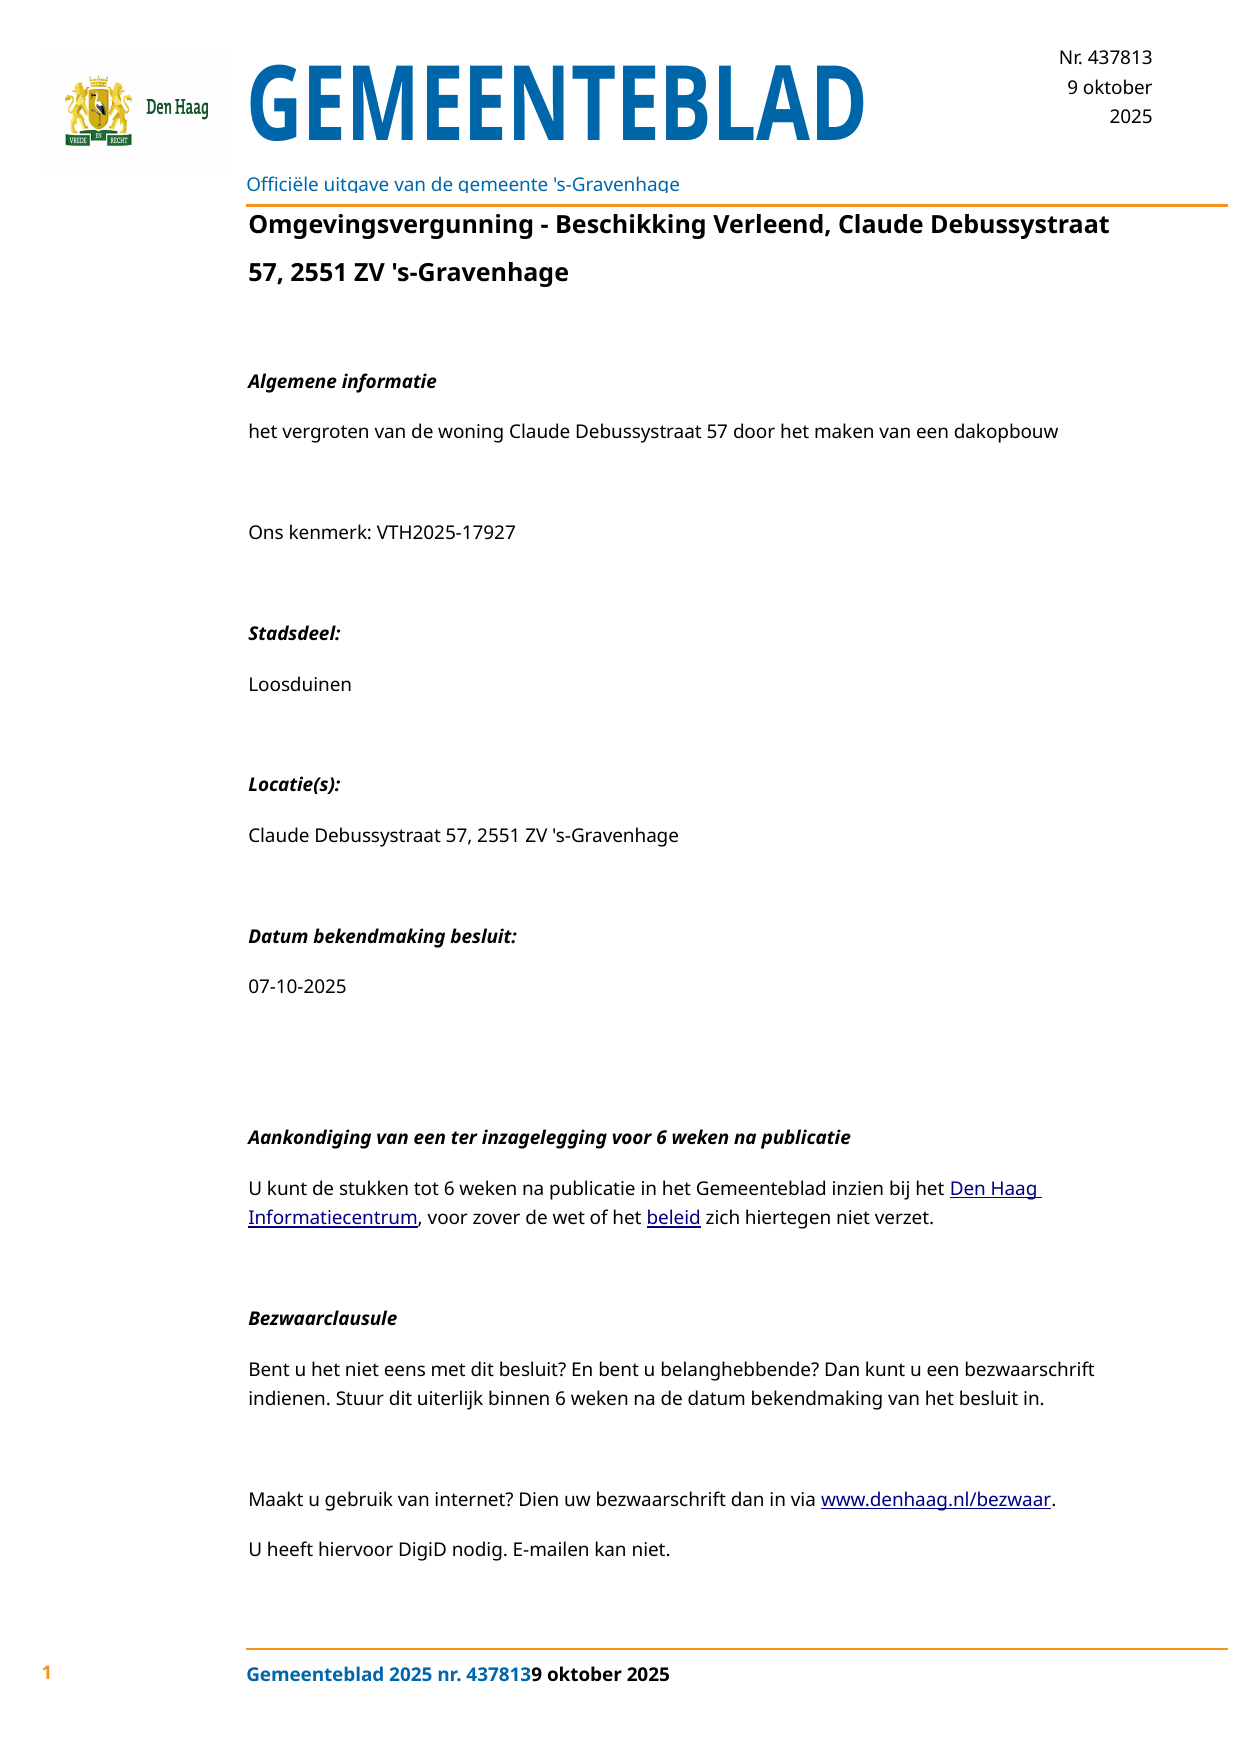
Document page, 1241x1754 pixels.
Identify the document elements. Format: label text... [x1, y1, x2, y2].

text Loosduinen [248, 671, 1152, 697]
text Maakt u gebruik van internet? Dien uw bezwaarschrift dan in via www.denhaag.nl/bezwaar. [248, 1486, 1152, 1512]
text Omgevingsvergunning - Beschikking Verleend, Claude Debussystraat 57, 2551 ZV 's-Gravenhage [248, 207, 1152, 288]
text het vergroten van de woning Claude Debussystraat 57 door het maken van een dakopbouw [248, 419, 1152, 444]
text Claude Debussystraat 57, 2551 ZV 's-Gravenhage [248, 822, 1152, 848]
text Ons kenmerk: VTH2025-17927 [248, 519, 1152, 545]
text U kunt de stukken tot 6 weken na publicatie in het Gemeenteblad inzien bij het Den Haag Informatiecentrum, voor zover de wet of het beleid zich hiertegen niet verzet. [248, 1175, 1152, 1230]
text Bent u het niet eens met dit besluit? En bent u belanghebbende? Dan kunt u een bezwaarschrift indienen. Stuur dit uiterlijk binnen 6 weken na de datum bekendmaking van het besluit in. [248, 1356, 1152, 1411]
text Aankondiging van een ter inzagelegging voor 6 weken na publicatie [248, 1124, 1152, 1150]
text Stadsdeel: [248, 620, 1152, 646]
text Algemene informatie [248, 368, 1152, 394]
picture [41, 47, 231, 172]
text Datum bekendmaking besluit: [248, 923, 1152, 949]
text 07-10-2025 [248, 973, 1152, 999]
text U heeft hiervoor DigiD nodig. E-mailen kan niet. [248, 1537, 1152, 1562]
text Bezwaarclausule [248, 1305, 1152, 1331]
text Locatie(s): [248, 772, 1152, 797]
